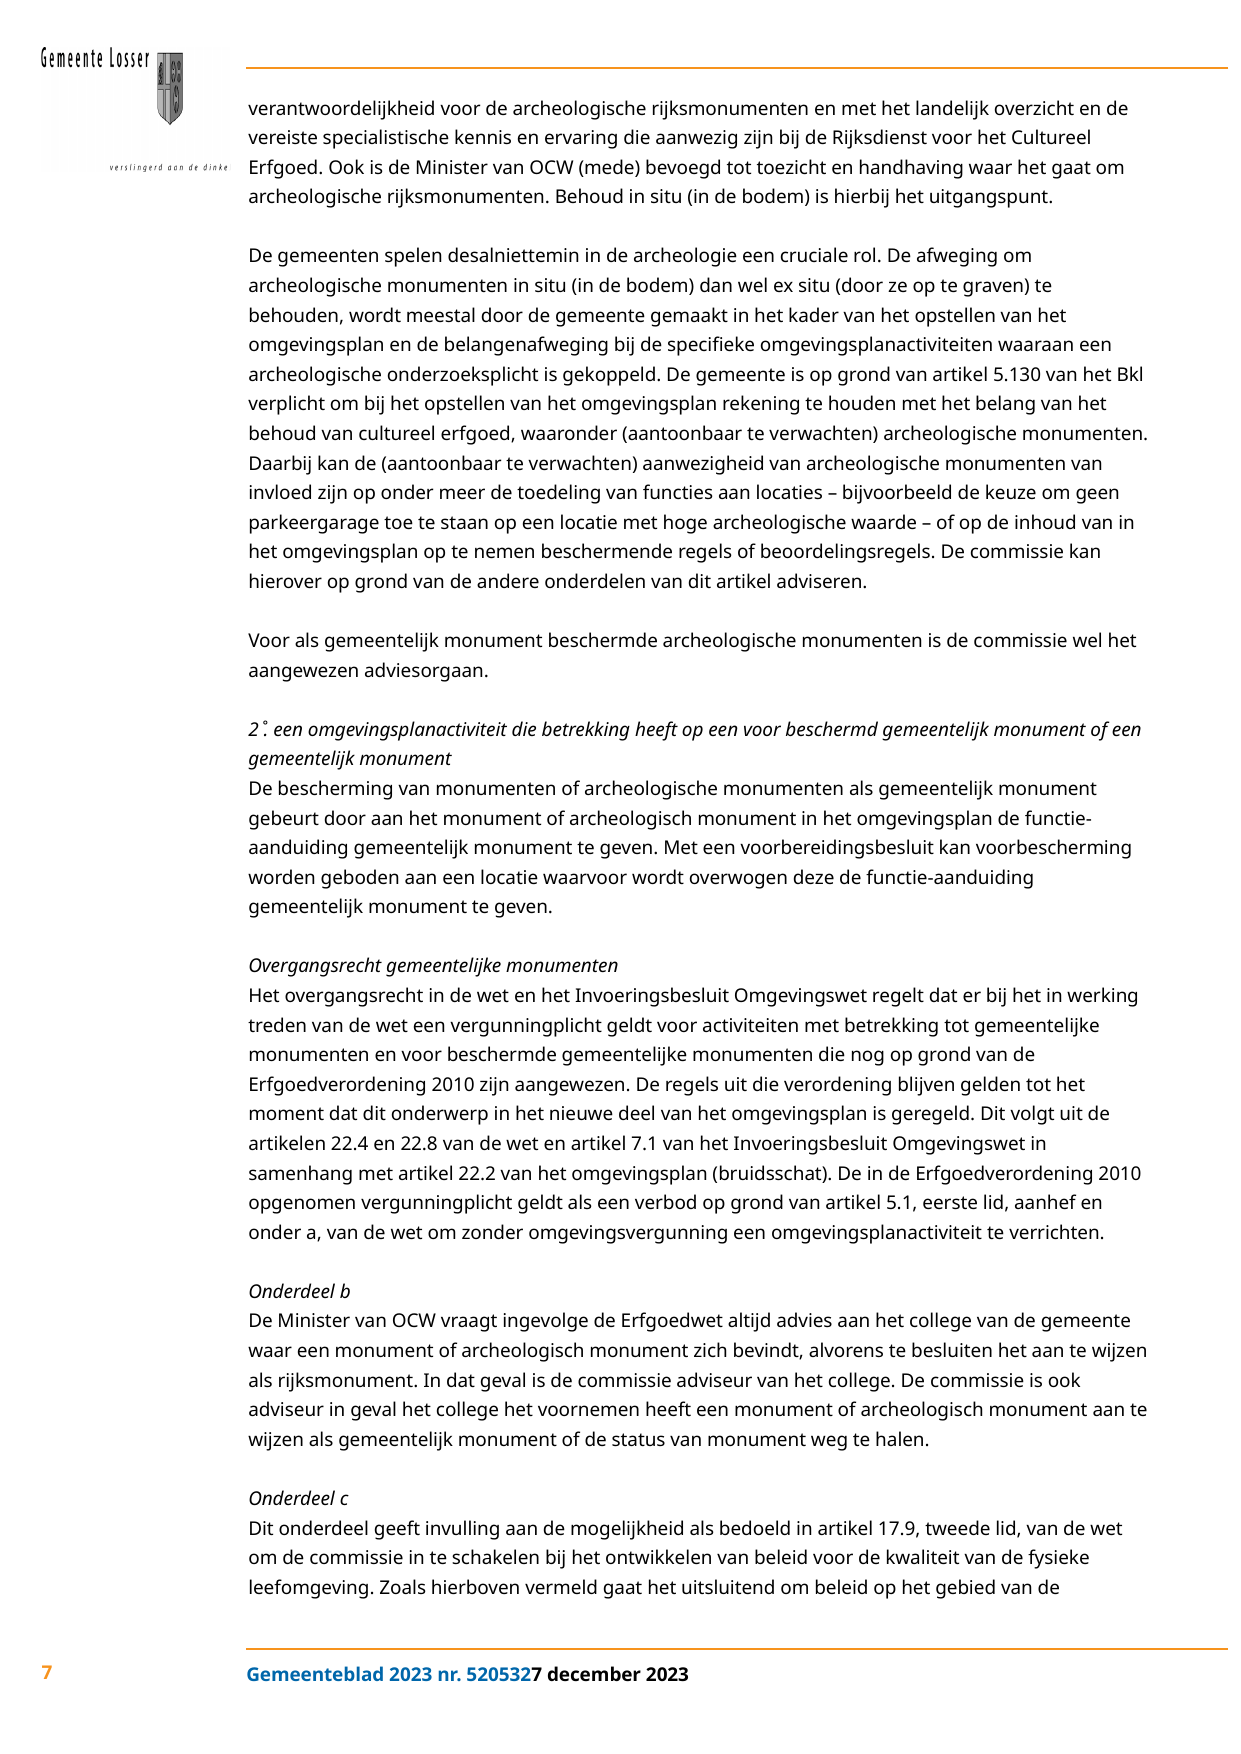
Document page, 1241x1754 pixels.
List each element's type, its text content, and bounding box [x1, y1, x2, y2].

text De gemeenten spelen desalniettemin in de archeologie een cruciale rol. De afweging om archeologische monumenten in situ (in de bodem) dan wel ex situ (door ze op te graven) te behouden, wordt meestal door de gemeente gemaakt in het kader van het opstellen van het omgevingsplan en de belangenafweging bij de specifieke omgevingsplanactiviteiten waaraan een archeologische onderzoeksplicht is gekoppeld. De gemeente is op grond van artikel 5.130 van het Bkl verplicht om bij het opstellen van het omgevingsplan rekening te houden met het belang van het behoud van cultureel erfgoed, waaronder (aantoonbaar te verwachten) archeologische monumenten. Daarbij kan de (aantoonbaar te verwachten) aanwezigheid van archeologische monumenten van invloed zijn op onder meer de toedeling van functies aan locaties – bijvoorbeeld de keuze om geen parkeergarage toe te staan op een locatie met hoge archeologische waarde – of op de inhoud van in het omgevingsplan op te nemen beschermende regels of beoordelingsregels. De commissie kan hierover op grond van de andere onderdelen van dit artikel adviseren. [248, 243, 1152, 594]
text Overgangsrecht gemeentelijke monumenten [248, 953, 1152, 978]
text Onderdeel c [248, 1485, 1152, 1511]
text Het overgangsrecht in de wet en het Invoeringsbesluit Omgevingswet regelt dat er bij het in werking treden van de wet een vergunningplicht geldt voor activiteiten met betrekking tot gemeentelijke monumenten en voor beschermde gemeentelijke monumenten die nog op grond van de Erfgoedverordening 2010 zijn aangewezen. De regels uit die verordening blijven gelden tot het moment dat dit onderwerp in het nieuwe deel van het omgevingsplan is geregeld. Dit volgt uit de artikelen 22.4 en 22.8 van de wet en artikel 7.1 van het Invoeringsbesluit Omgevingswet in samenhang met artikel 22.2 van het omgevingsplan (bruidsschat). De in de Erfgoedverordening 2010 opgenomen vergunningplicht geldt als een verbod op grond van artikel 5.1, eerste lid, aanhef en onder a, van de wet om zonder omgevingsvergunning een omgevingsplanactiviteit te verrichten. [248, 982, 1152, 1245]
text De Minister van OCW vraagt ingevolge de Erfgoedwet altijd advies aan het college van de gemeente waar een monument of archeologisch monument zich bevindt, alvorens te besluiten het aan te wijzen als rijksmonument. In dat geval is de commissie adviseur van het college. De commissie is ook adviseur in geval het college het voornemen heeft een monument of archeologisch monument aan te wijzen als gemeentelijk monument of de status van monument weg te halen. [248, 1308, 1152, 1452]
text 2 ̊. een omgevingsplanactiviteit die betrekking heeft op een voor beschermd gemeentelijk monument of een gemeentelijk monument [248, 716, 1152, 771]
picture [41, 47, 231, 172]
text Voor als gemeentelijk monument beschermde archeologische monumenten is de commissie wel het aangewezen adviesorgaan. [248, 627, 1152, 683]
text Dit onderdeel geeft invulling aan de mogelijkheid als bedoeld in artikel 17.9, tweede lid, van de wet om de commissie in te schakelen bij het ontwikkelen van beleid voor de kwaliteit van de fysieke leefomgeving. Zoals hierboven vermeld gaat het uitsluitend om beleid op het gebied van de [248, 1515, 1152, 1600]
text verantwoordelijkheid voor de archeologische rijksmonumenten en met het landelijk overzicht en de vereiste specialistische kennis en ervaring die aanwezig zijn bij de Rijksdienst voor het Cultureel Erfgoed. Ook is de Minister van OCW (mede) bevoegd tot toezicht en handhaving waar het gaat om archeologische rijksmonumenten. Behoud in situ (in de bodem) is hierbij het uitgangspunt. [248, 95, 1152, 209]
text Onderdeel b [248, 1278, 1152, 1304]
text De bescherming van monumenten of archeologische monumenten als gemeentelijk monument gebeurt door aan het monument of archeologisch monument in het omgevingsplan de functie-aanduiding gemeentelijk monument te geven. Met een voorbereidingsbesluit kan voorbescherming worden geboden aan een locatie waarvoor wordt overwogen deze de functie-aanduiding gemeentelijk monument te geven. [248, 775, 1152, 919]
